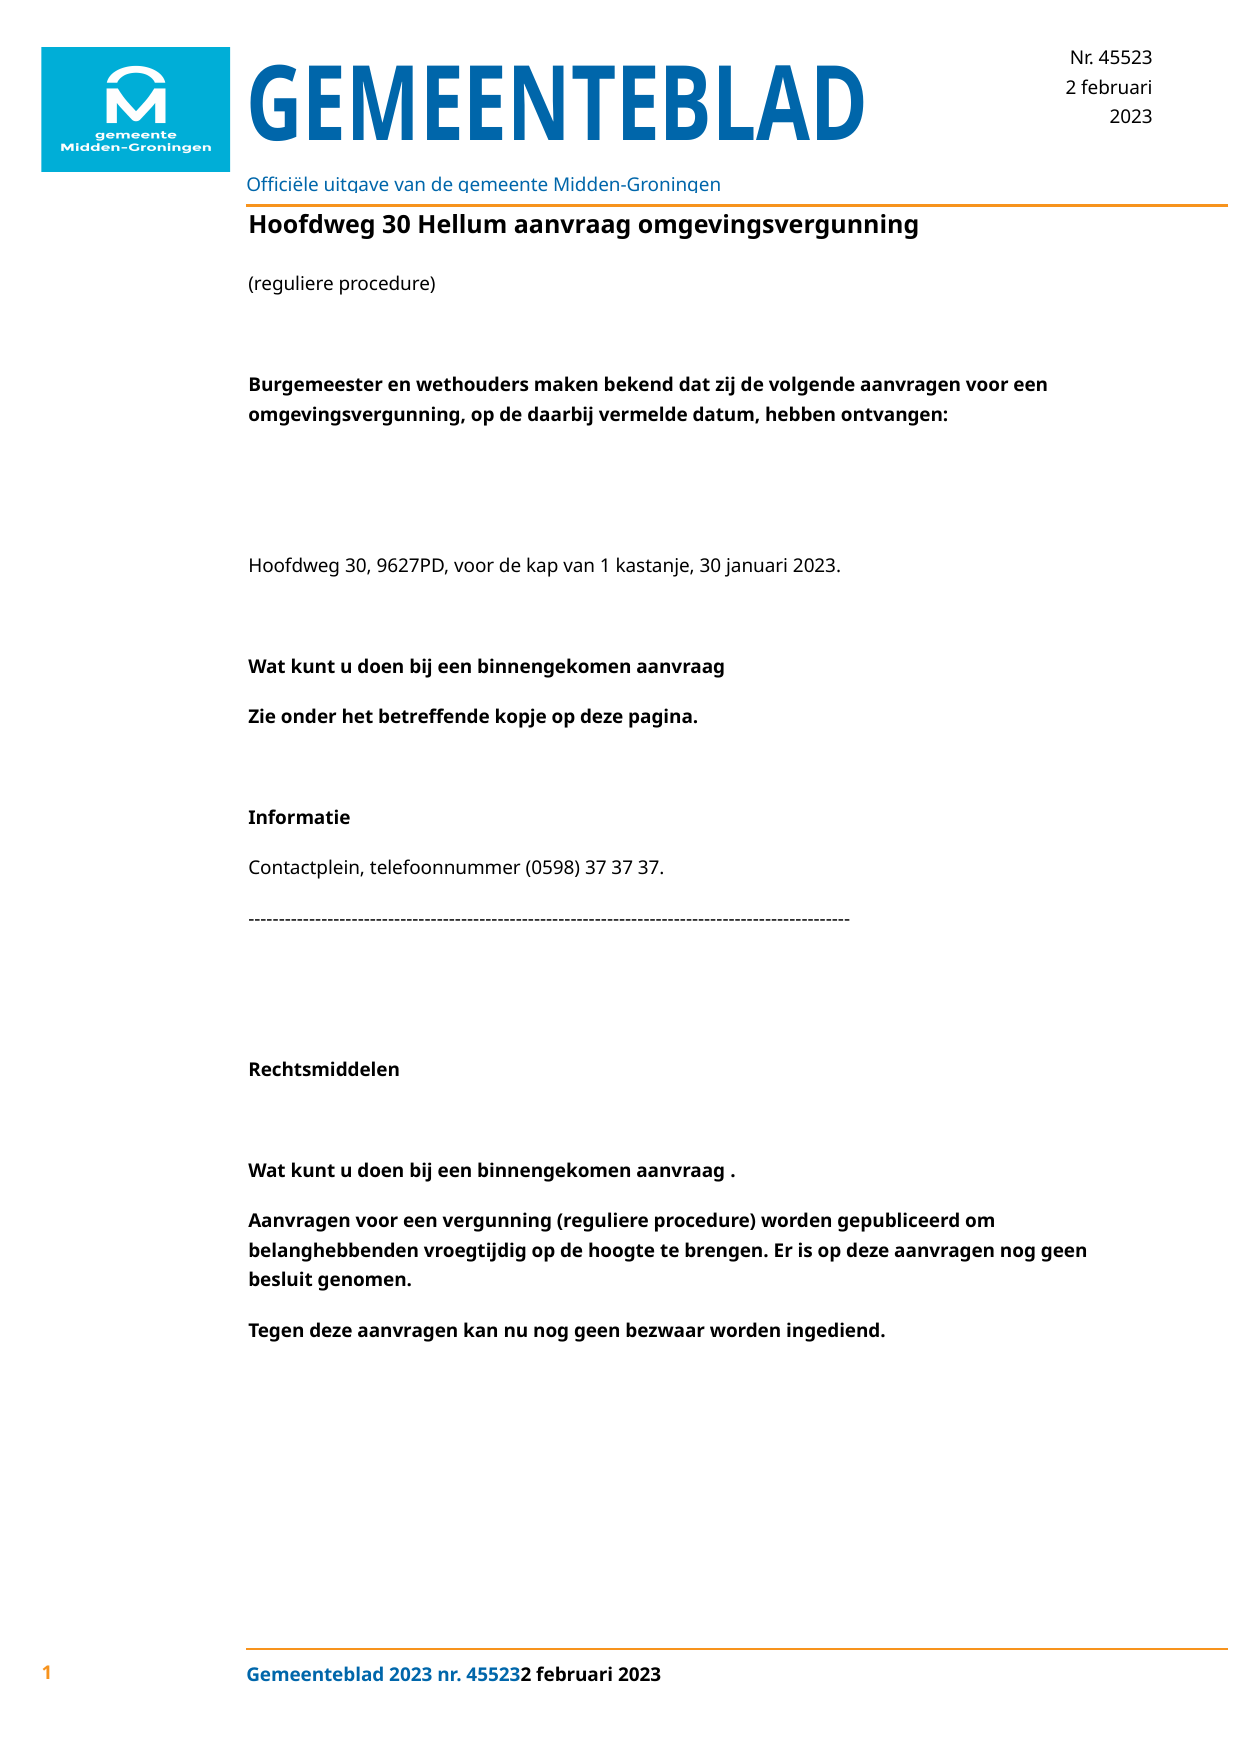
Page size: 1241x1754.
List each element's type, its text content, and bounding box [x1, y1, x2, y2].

text Hoofdweg 30 Hellum aanvraag omgevingsvergunning [248, 207, 1152, 241]
text Informatie [248, 804, 1152, 830]
text --------------------------------------------------------------------------------------------------- [248, 905, 1152, 931]
text (reguliere procedure) [248, 270, 1152, 296]
text Wat kunt u doen bij een binnengekomen aanvraag . [248, 1157, 1152, 1183]
text Zie onder het betreffende kopje op deze pagina. [248, 703, 1152, 729]
text Wat kunt u doen bij een binnengekomen aanvraag [248, 653, 1152, 678]
text Hoofdweg 30, 9627PD, voor de kap van 1 kastanje, 30 januari 2023. [248, 552, 1152, 578]
text Aanvragen voor een vergunning (reguliere procedure) worden gepubliceerd om belanghebbenden vroegtijdig op de hoogte te brengen. Er is op deze aanvragen nog geen besluit genomen. [248, 1207, 1152, 1292]
text Rechtsmiddelen [248, 1056, 1152, 1082]
text Burgemeester en wethouders maken bekend dat zij de volgende aanvragen voor een omgevingsvergunning, op de daarbij vermelde datum, hebben ontvangen: [248, 371, 1152, 426]
picture [107, 89, 165, 122]
text Tegen deze aanvragen kan nu nog geen bezwaar worden ingediend. [248, 1317, 1152, 1343]
picture [184, 146, 190, 153]
picture [108, 66, 164, 82]
text Contactplein, telefoonnummer (0598) 37 37 37. [248, 854, 1152, 880]
